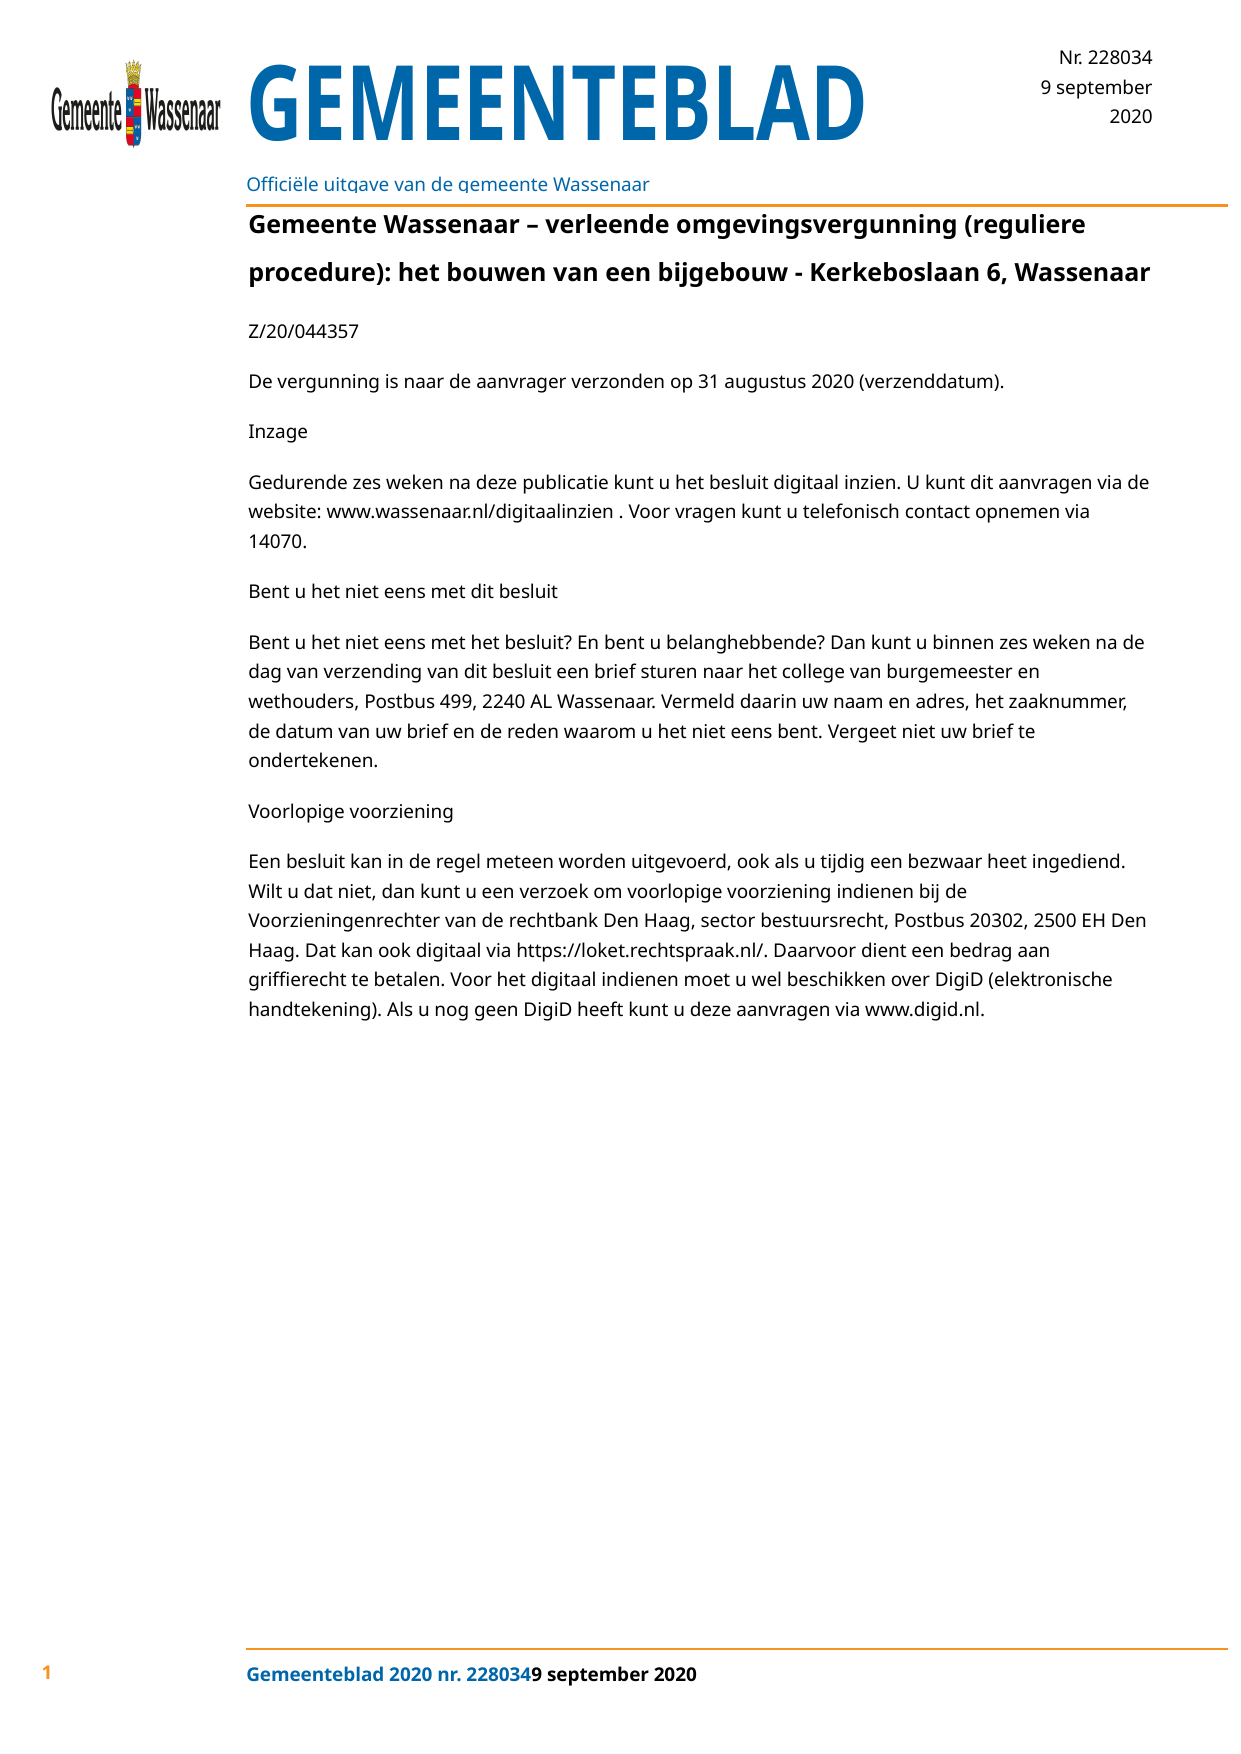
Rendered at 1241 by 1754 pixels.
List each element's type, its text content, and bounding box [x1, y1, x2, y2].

picture [41, 47, 231, 172]
text Gemeente Wassenaar – verleende omgevingsvergunning (reguliere procedure): het bouwen van een bijgebouw - Kerkeboslaan 6, Wassenaar [248, 207, 1152, 288]
text Inzage [248, 419, 1152, 444]
text Bent u het niet eens met het besluit? En bent u belanghebbende? Dan kunt u binnen zes weken na de dag van verzending van dit besluit een brief sturen naar het college van burgemeester en wethouders, Postbus 499, 2240 AL Wassenaar. Vermeld daarin uw naam en adres, het zaaknummer, de datum van uw brief en de reden waarom u het niet eens bent. Vergeet niet uw brief te ondertekenen. [248, 629, 1152, 773]
text Voorlopige voorziening [248, 798, 1152, 824]
text Bent u het niet eens met dit besluit [248, 579, 1152, 604]
text Gedurende zes weken na deze publicatie kunt u het besluit digitaal inzien. U kunt dit aanvragen via de website: www.wassenaar.nl/digitaalinzien . Voor vragen kunt u telefonisch contact opnemen via 14070. [248, 469, 1152, 554]
text De vergunning is naar de aanvrager verzonden op 31 augustus 2020 (verzenddatum). [248, 368, 1152, 394]
text Z/20/044357 [248, 318, 1152, 344]
text Een besluit kan in de regel meteen worden uitgevoerd, ook als u tijdig een bezwaar heet ingediend. Wilt u dat niet, dan kunt u een verzoek om voorlopige voorziening indienen bij de Voorzieningenrechter van de rechtbank Den Haag, sector bestuursrecht, Postbus 20302, 2500 EH Den Haag. Dat kan ook digitaal via https://loket.rechtspraak.nl/. Daarvoor dient een bedrag aan griffierecht te betalen. Voor het digitaal indienen moet u wel beschikken over DigiD (elektronische handtekening). Als u nog geen DigiD heeft kunt u deze aanvragen via www.digid.nl. [248, 848, 1152, 1022]
